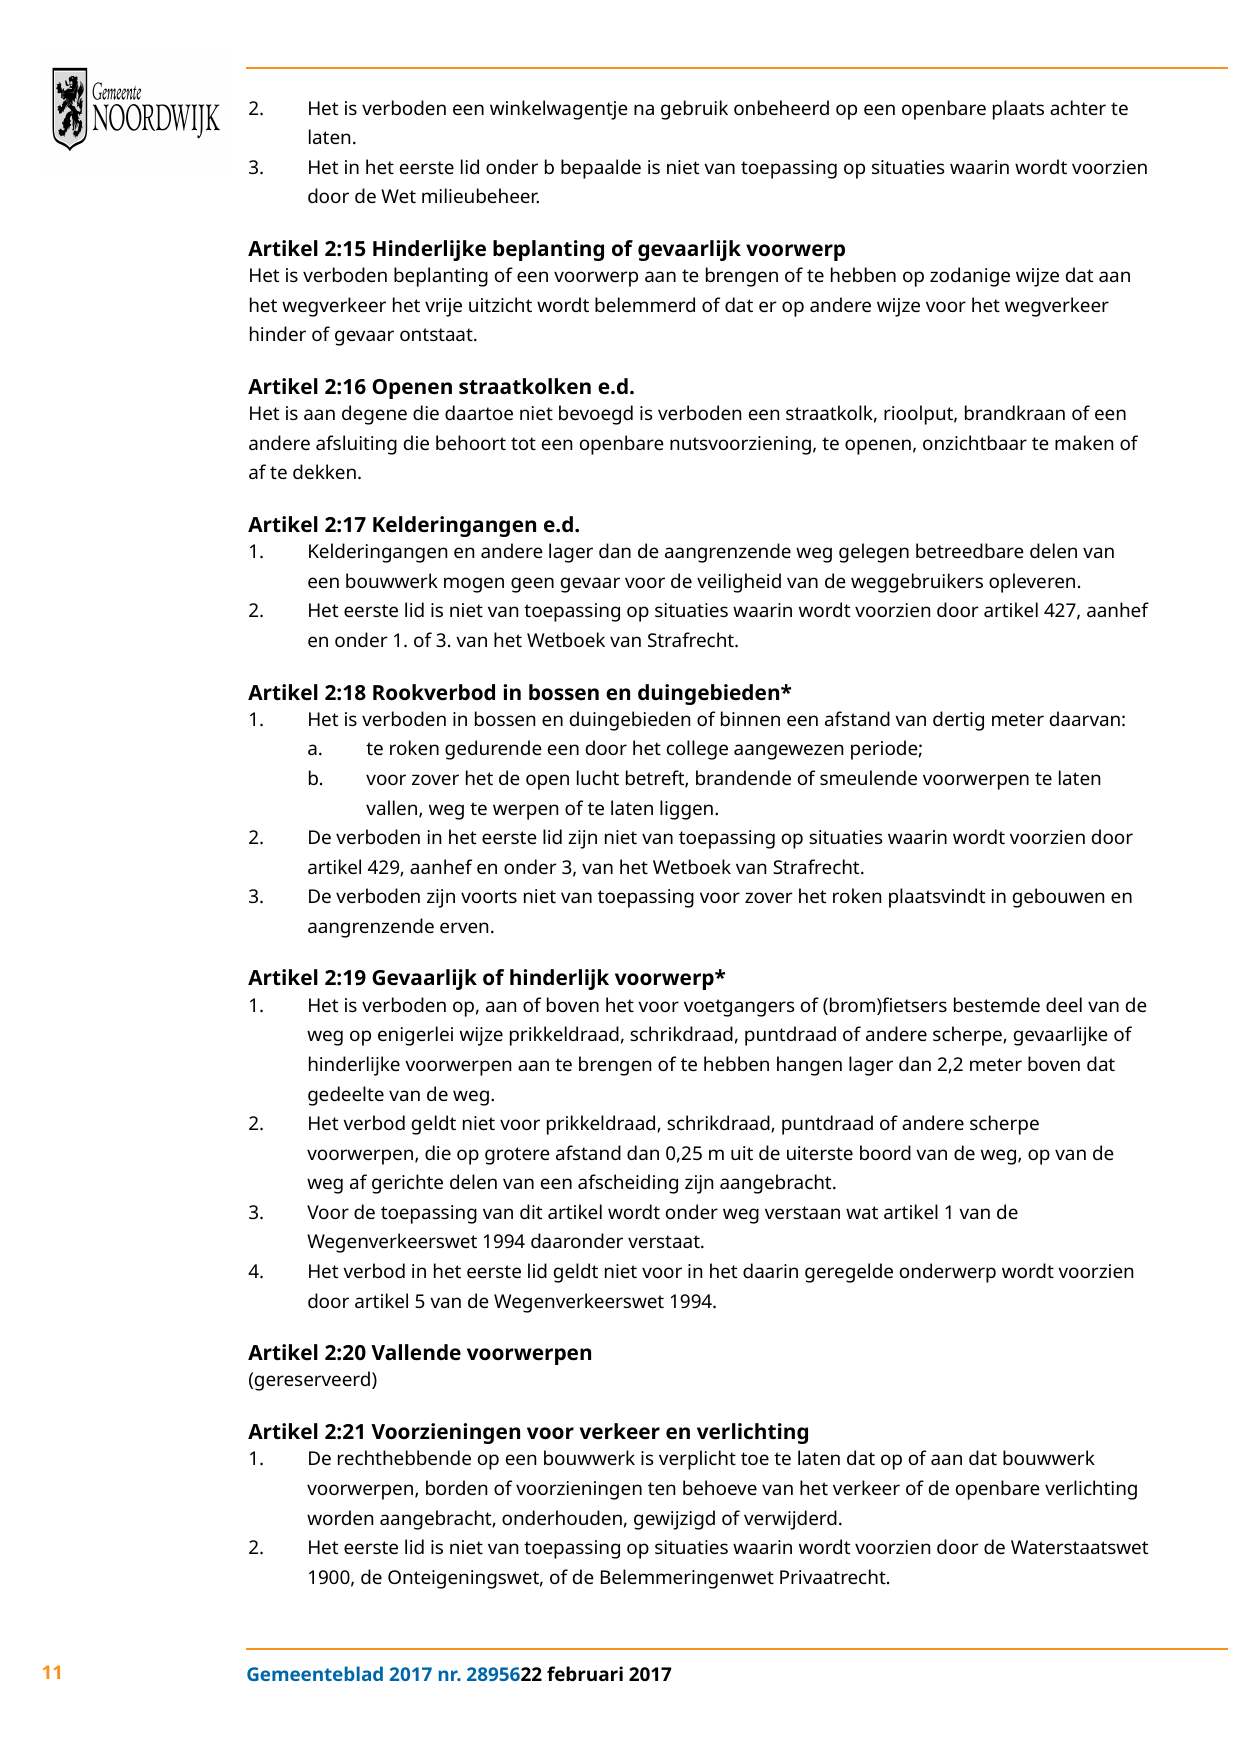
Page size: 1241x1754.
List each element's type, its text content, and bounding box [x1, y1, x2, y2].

list Het is verboden een winkelwagentje na gebruik onbeheerd op een openbare plaats achter te laten. [248, 95, 1152, 150]
text Artikel 2:16 Openen straatkolken e.d. [248, 372, 1152, 400]
list Het eerste lid is niet van toepassing op situaties waarin wordt voorzien door de Waterstaatswet 1900, de Onteigeningswet, of de Belemmeringenwet Privaatrecht. [248, 1534, 1152, 1589]
list Het in het eerste lid onder b bepaalde is niet van toepassing op situaties waarin wordt voorzien door de Wet milieubeheer. [248, 154, 1152, 209]
list Kelderingangen en andere lager dan de aangrenzende weg gelegen betreedbare delen van een bouwwerk mogen geen gevaar voor de veiligheid van de weggebruikers opleveren. [248, 538, 1152, 594]
list Voor de toepassing van dit artikel wordt onder weg verstaan wat artikel 1 van de Wegenverkeerswet 1994 daaronder verstaat. [248, 1199, 1152, 1254]
text Artikel 2:19 Gevaarlijk of hinderlijk voorwerp* [248, 963, 1152, 992]
text Het is verboden beplanting of een voorwerp aan te brengen of te hebben op zodanige wijze dat aan het wegverkeer het vrije uitzicht wordt belemmerd of dat er op andere wijze voor het wegverkeer hinder of gevaar ontstaat. [248, 262, 1152, 347]
list te roken gedurende een door het college aangewezen periode; [307, 736, 1152, 761]
list De rechthebbende op een bouwwerk is verplicht toe te laten dat op of aan dat bouwwerk voorwerpen, borden of voorzieningen ten behoeve van het verkeer of de openbare verlichting worden aangebracht, onderhouden, gewijzigd of verwijderd. [248, 1446, 1152, 1530]
text Artikel 2:15 Hinderlijke beplanting of gevaarlijk voorwerp [248, 234, 1152, 262]
list voor zover het de open lucht betreft, brandende of smeulende voorwerpen te laten vallen, weg te werpen of te laten liggen. [307, 765, 1152, 821]
list Het is verboden in bossen en duingebieden of binnen een afstand van dertig meter daarvan: [248, 706, 1152, 732]
list Het verbod geldt niet voor prikkeldraad, schrikdraad, puntdraad of andere scherpe voorwerpen, die op grotere afstand dan 0,25 m uit de uiterste boord van de weg, op van de weg af gerichte delen van een afscheiding zijn aangebracht. [248, 1110, 1152, 1195]
text Artikel 2:17 Kelderingangen e.d. [248, 510, 1152, 538]
text Artikel 2:21 Voorzieningen voor verkeer en verlichting [248, 1417, 1152, 1446]
list Het is verboden op, aan of boven het voor voetgangers of (brom)fietsers bestemde deel van de weg op enigerlei wijze prikkeldraad, schrikdraad, puntdraad of andere scherpe, gevaarlijke of hinderlijke voorwerpen aan te brengen of te hebben hangen lager dan 2,2 meter boven dat gedeelte van de weg. [248, 992, 1152, 1106]
text (gereserveerd) [248, 1367, 1152, 1392]
text Het is aan degene die daartoe niet bevoegd is verboden een straatkolk, rioolput, brandkraan of een andere afsluiting die behoort tot een openbare nutsvoorziening, te openen, onzichtbaar te maken of af te dekken. [248, 400, 1152, 485]
list De verboden zijn voorts niet van toepassing voor zover het roken plaatsvindt in gebouwen en aangrenzende erven. [248, 883, 1152, 939]
list Het eerste lid is niet van toepassing op situaties waarin wordt voorzien door artikel 427, aanhef en onder 1. of 3. van het Wetboek van Strafrecht. [248, 598, 1152, 653]
picture [41, 47, 231, 172]
text Artikel 2:20 Vallende voorwerpen [248, 1338, 1152, 1367]
text Artikel 2:18 Rookverbod in bossen en duingebieden* [248, 678, 1152, 706]
list Het verbod in het eerste lid geldt niet voor in het daarin geregelde onderwerp wordt voorzien door artikel 5 van de Wegenverkeerswet 1994. [248, 1258, 1152, 1313]
list De verboden in het eerste lid zijn niet van toepassing op situaties waarin wordt voorzien door artikel 429, aanhef en onder 3, van het Wetboek van Strafrecht. [248, 824, 1152, 880]
